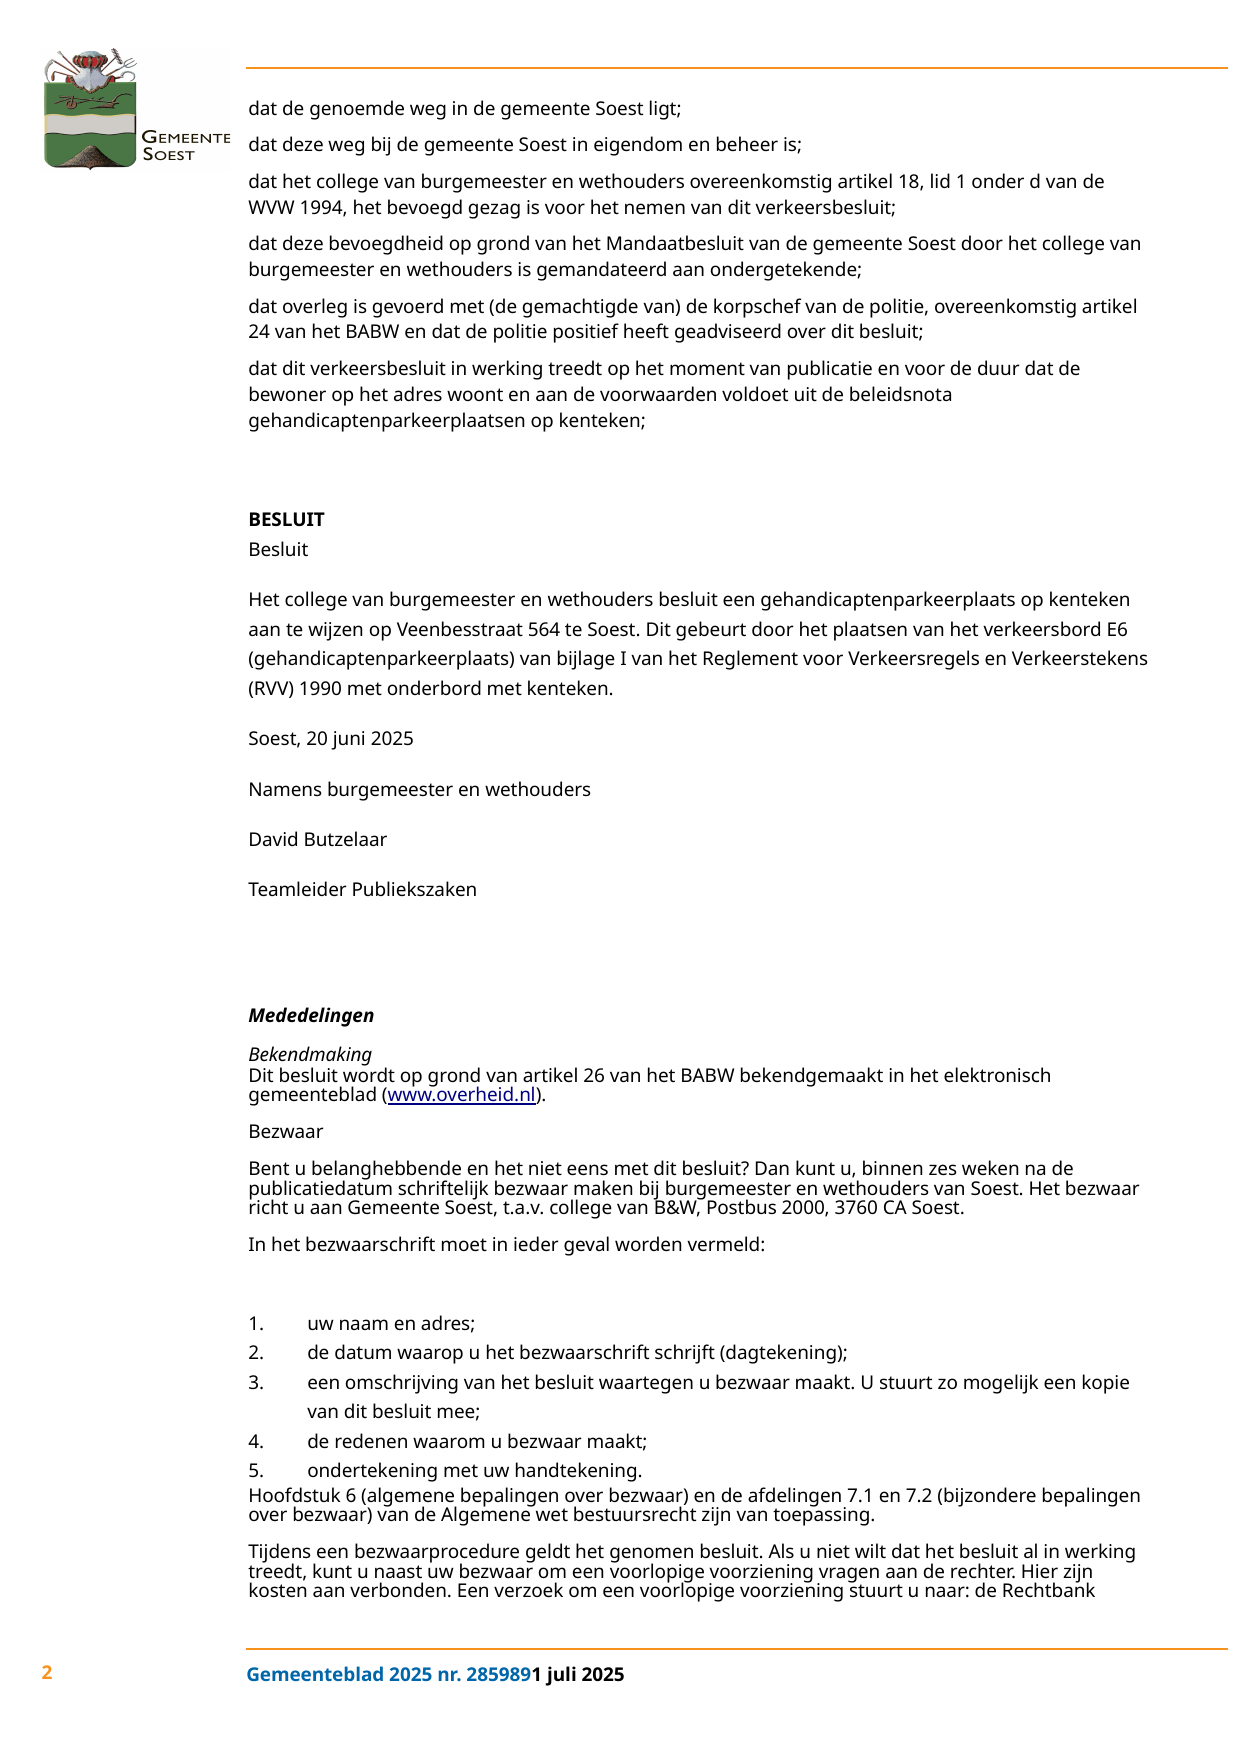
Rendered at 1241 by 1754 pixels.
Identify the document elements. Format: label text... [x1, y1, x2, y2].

text dat dit verkeersbesluit in werking treedt op het moment van publicatie en voor de duur dat de bewoner op het adres woont en aan de voorwaarden voldoet uit de beleidsnota gehandicaptenparkeerplaatsen op kenteken; [248, 355, 1152, 432]
text Tijdens een bezwaarprocedure geldt het genomen besluit. Als u niet wilt dat het besluit al in werking treedt, kunt u naast uw bezwaar om een voorlopige voorziening vragen aan de rechter. Hier zijn kosten aan verbonden. Een verzoek om een voorlopige voorziening stuurt u naar: de Rechtbank [248, 1543, 1152, 1601]
text Soest, 20 juni 2025 [248, 725, 1152, 751]
text Het college van burgemeester en wethouders besluit een gehandicaptenparkeerplaats op kenteken aan te wijzen op Veenbesstraat 564 te Soest. Dit gebeurt door het plaatsen van het verkeersbord E6 (gehandicaptenparkeerplaats) van bijlage I van het Reglement voor Verkeersregels en Verkeerstekens (RVV) 1990 met onderbord met kenteken. [248, 586, 1152, 701]
list uw naam en adres; [248, 1310, 1152, 1335]
text BESLUIT [248, 506, 1152, 532]
text Mededelingen [248, 1002, 1152, 1028]
list de redenen waarom u bezwaar maakt; [248, 1428, 1152, 1454]
text Besluit [248, 536, 1152, 561]
list een omschrijving van het besluit waartegen u bezwaar maakt. U stuurt zo mogelijk een kopie van dit besluit mee; [248, 1369, 1152, 1424]
text Bent u belanghebbende en het niet eens met dit besluit? Dan kunt u, binnen zes weken na de publicatiedatum schriftelijk bezwaar maken bij burgemeester en wethouders van Soest. Het bezwaar richt u aan Gemeente Soest, t.a.v. college van B&W, Postbus 2000, 3760 CA Soest. [248, 1160, 1152, 1218]
text dat deze weg bij de gemeente Soest in eigendom en beheer is; [248, 131, 1152, 157]
text Namens burgemeester en wethouders [248, 776, 1152, 801]
text dat deze bevoegdheid op grond van het Mandaatbesluit van de gemeente Soest door het college van burgemeester en wethouders is gemandateerd aan ondergetekende; [248, 231, 1152, 282]
text David Butzelaar [248, 826, 1152, 852]
list ondertekening met uw handtekening. [248, 1458, 1152, 1483]
text Bekendmaking [248, 1041, 1152, 1067]
text dat overleg is gevoerd met (de gemachtigde van) de korpschef van de politie, overeenkomstig artikel 24 van het BABW en dat de politie positief heeft geadviseerd over dit besluit; [248, 293, 1152, 344]
text dat de genoemde weg in de gemeente Soest ligt; [248, 95, 1152, 121]
text In het bezwaarschrift moet in ieder geval worden vermeld: [248, 1236, 1152, 1255]
text Hoofdstuk 6 (algemene bepalingen over bezwaar) en de afdelingen 7.1 en 7.2 (bijzondere bepalingen over bezwaar) van de Algemene wet bestuursrecht zijn van toepassing. [248, 1487, 1152, 1526]
text Dit besluit wordt op grond van artikel 26 van het BABW bekendgemaakt in het elektronisch gemeenteblad (www.overheid.nl). [248, 1067, 1152, 1106]
text dat het college van burgemeester en wethouders overeenkomstig artikel 18, lid 1 onder d van de WVW 1994, het bevoegd gezag is voor het nemen van dit verkeersbesluit; [248, 168, 1152, 219]
list de datum waarop u het bezwaarschrift schrijft (dagtekening); [248, 1339, 1152, 1365]
text Bezwaar [248, 1123, 1152, 1142]
text Teamleider Publiekszaken [248, 877, 1152, 902]
picture [41, 47, 231, 172]
